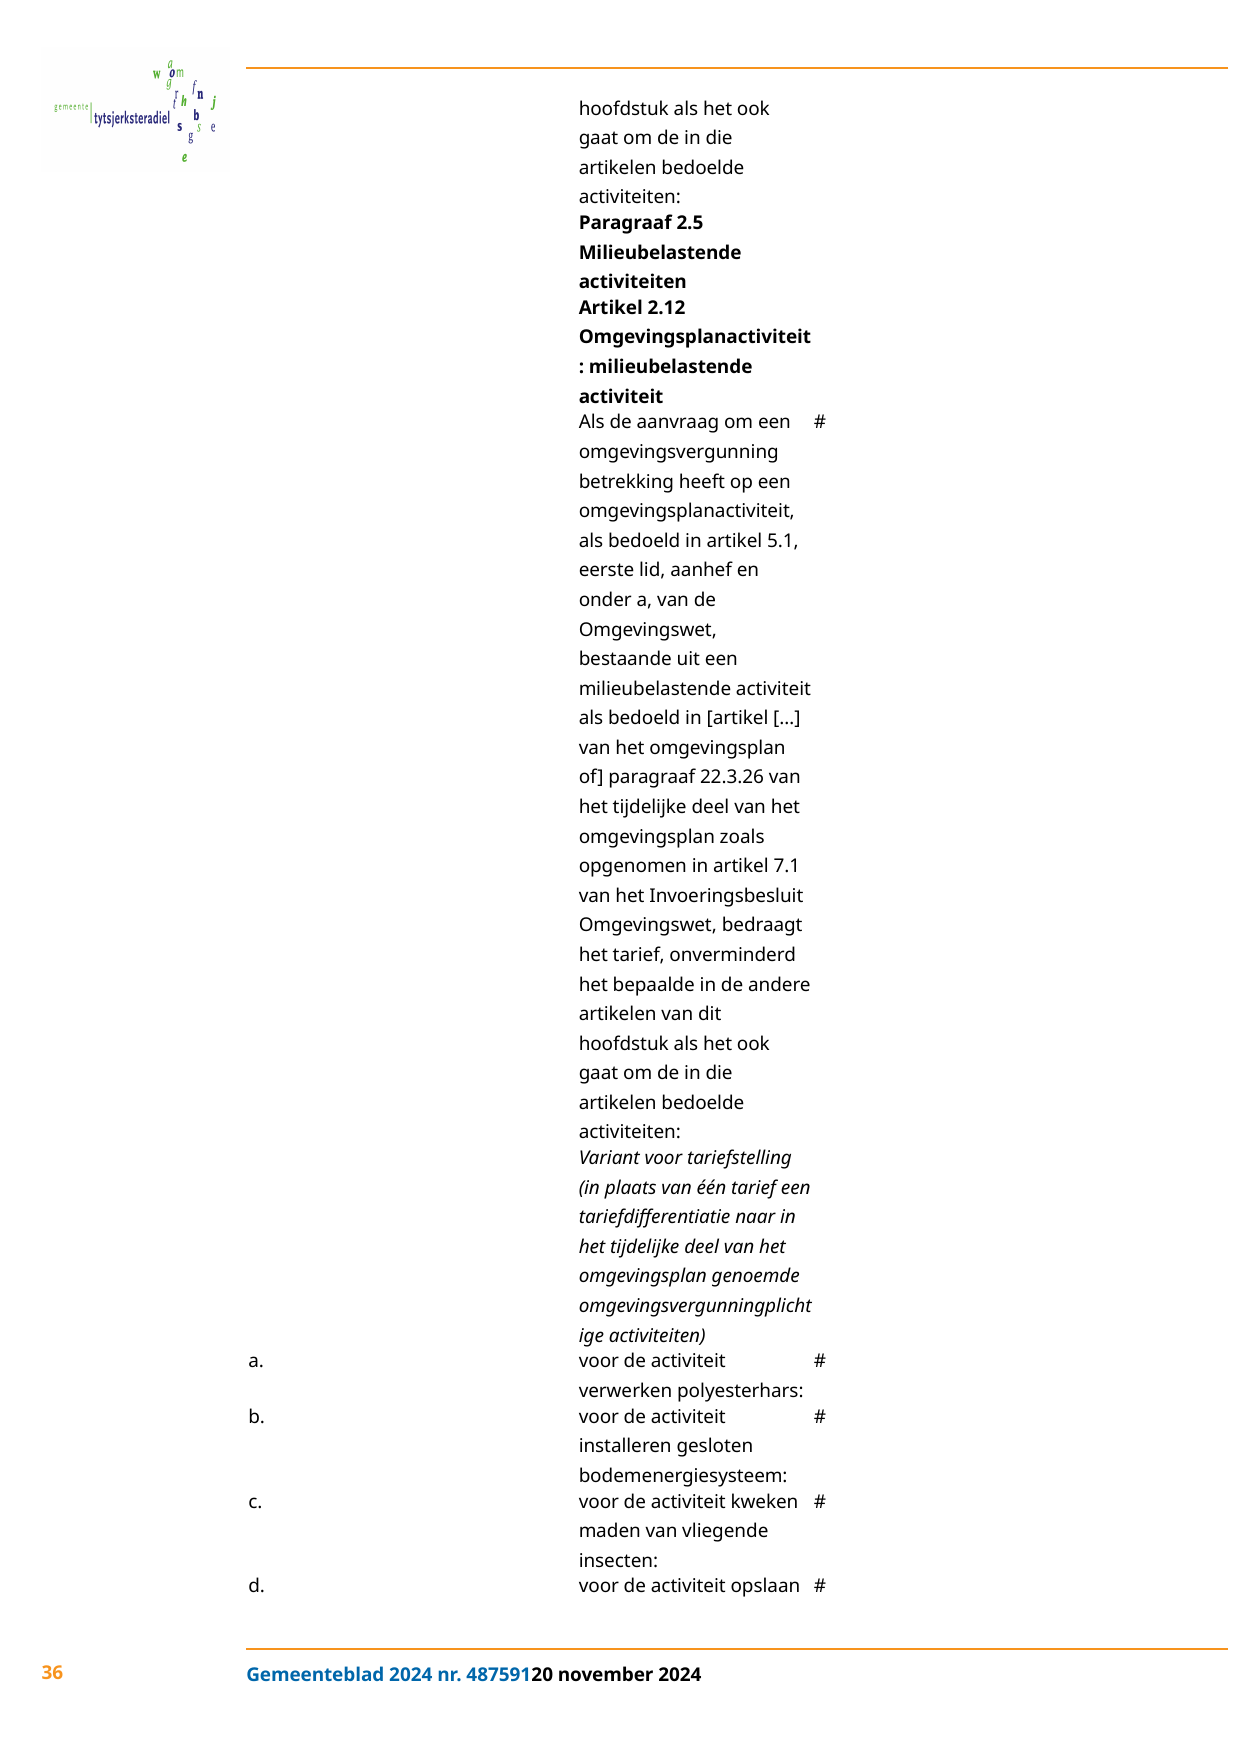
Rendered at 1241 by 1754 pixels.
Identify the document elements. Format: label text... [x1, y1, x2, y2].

table_cell Variant voor tariefstelling (in plaats van één tarief een tariefdifferentiatie naar in het tijdelijke deel van het omgevingsplan genoemde omgevingsvergunningplichtige activiteiten) [579, 1144, 814, 1348]
table_cell [983, 1144, 1152, 1348]
table_cell # [814, 1403, 983, 1488]
table_cell [248, 294, 578, 409]
table_cell Paragraaf 2.5 Milieubelastende activiteiten [579, 209, 814, 294]
table_cell [814, 95, 983, 209]
table_cell d. [248, 1573, 578, 1598]
table_cell [983, 1348, 1152, 1403]
table_cell Als de aanvraag om een omgevingsvergunning betrekking heeft op een omgevingsplanactiviteit, als bedoeld in artikel 5.1, eerste lid, aanhef en onder a, van de Omgevingswet, bestaande uit een milieubelastende activiteit als bedoeld in [artikel […] van het omgevingsplan of] paragraaf 22.3.26 van het tijdelijke deel van het omgevingsplan zoals opgenomen in artikel 7.1 van het Invoeringsbesluit Omgevingswet, bedraagt het tarief, onverminderd het bepaalde in de andere artikelen van dit hoofdstuk als het ook gaat om de in die artikelen bedoelde activiteiten: [579, 409, 814, 1144]
table_cell [983, 1403, 1152, 1488]
table_cell Artikel 2.12 Omgevingsplanactiviteit: milieubelastende activiteit [579, 294, 814, 409]
table_cell [983, 209, 1152, 294]
table_cell voor de activiteit installeren gesloten bodemenergiesysteem: [579, 1403, 814, 1488]
table_cell # [814, 1573, 983, 1598]
table_cell voor de activiteit opslaan [579, 1573, 814, 1598]
table_cell b. [248, 1403, 578, 1488]
table_cell voor de activiteit verwerken polyesterhars: [579, 1348, 814, 1403]
table_cell a. [248, 1348, 578, 1403]
table_cell [248, 95, 578, 209]
table_cell # [814, 409, 983, 1144]
table_cell voor de activiteit kweken maden van vliegende insecten: [579, 1488, 814, 1573]
table_cell [814, 294, 983, 409]
picture [41, 47, 231, 172]
table_cell [983, 95, 1152, 209]
table_cell # [814, 1348, 983, 1403]
table_cell [983, 1488, 1152, 1573]
table_cell [248, 409, 578, 1144]
table_cell c. [248, 1488, 578, 1573]
table_cell [983, 294, 1152, 409]
table_cell [248, 1144, 578, 1348]
table_cell [248, 209, 578, 294]
table_cell # [814, 1488, 983, 1573]
table_cell [983, 1573, 1152, 1598]
table_cell [983, 409, 1152, 1144]
table_cell hoofdstuk als het ook gaat om de in die artikelen bedoelde activiteiten: [579, 95, 814, 209]
table_cell [814, 209, 983, 294]
table_cell [814, 1144, 983, 1348]
